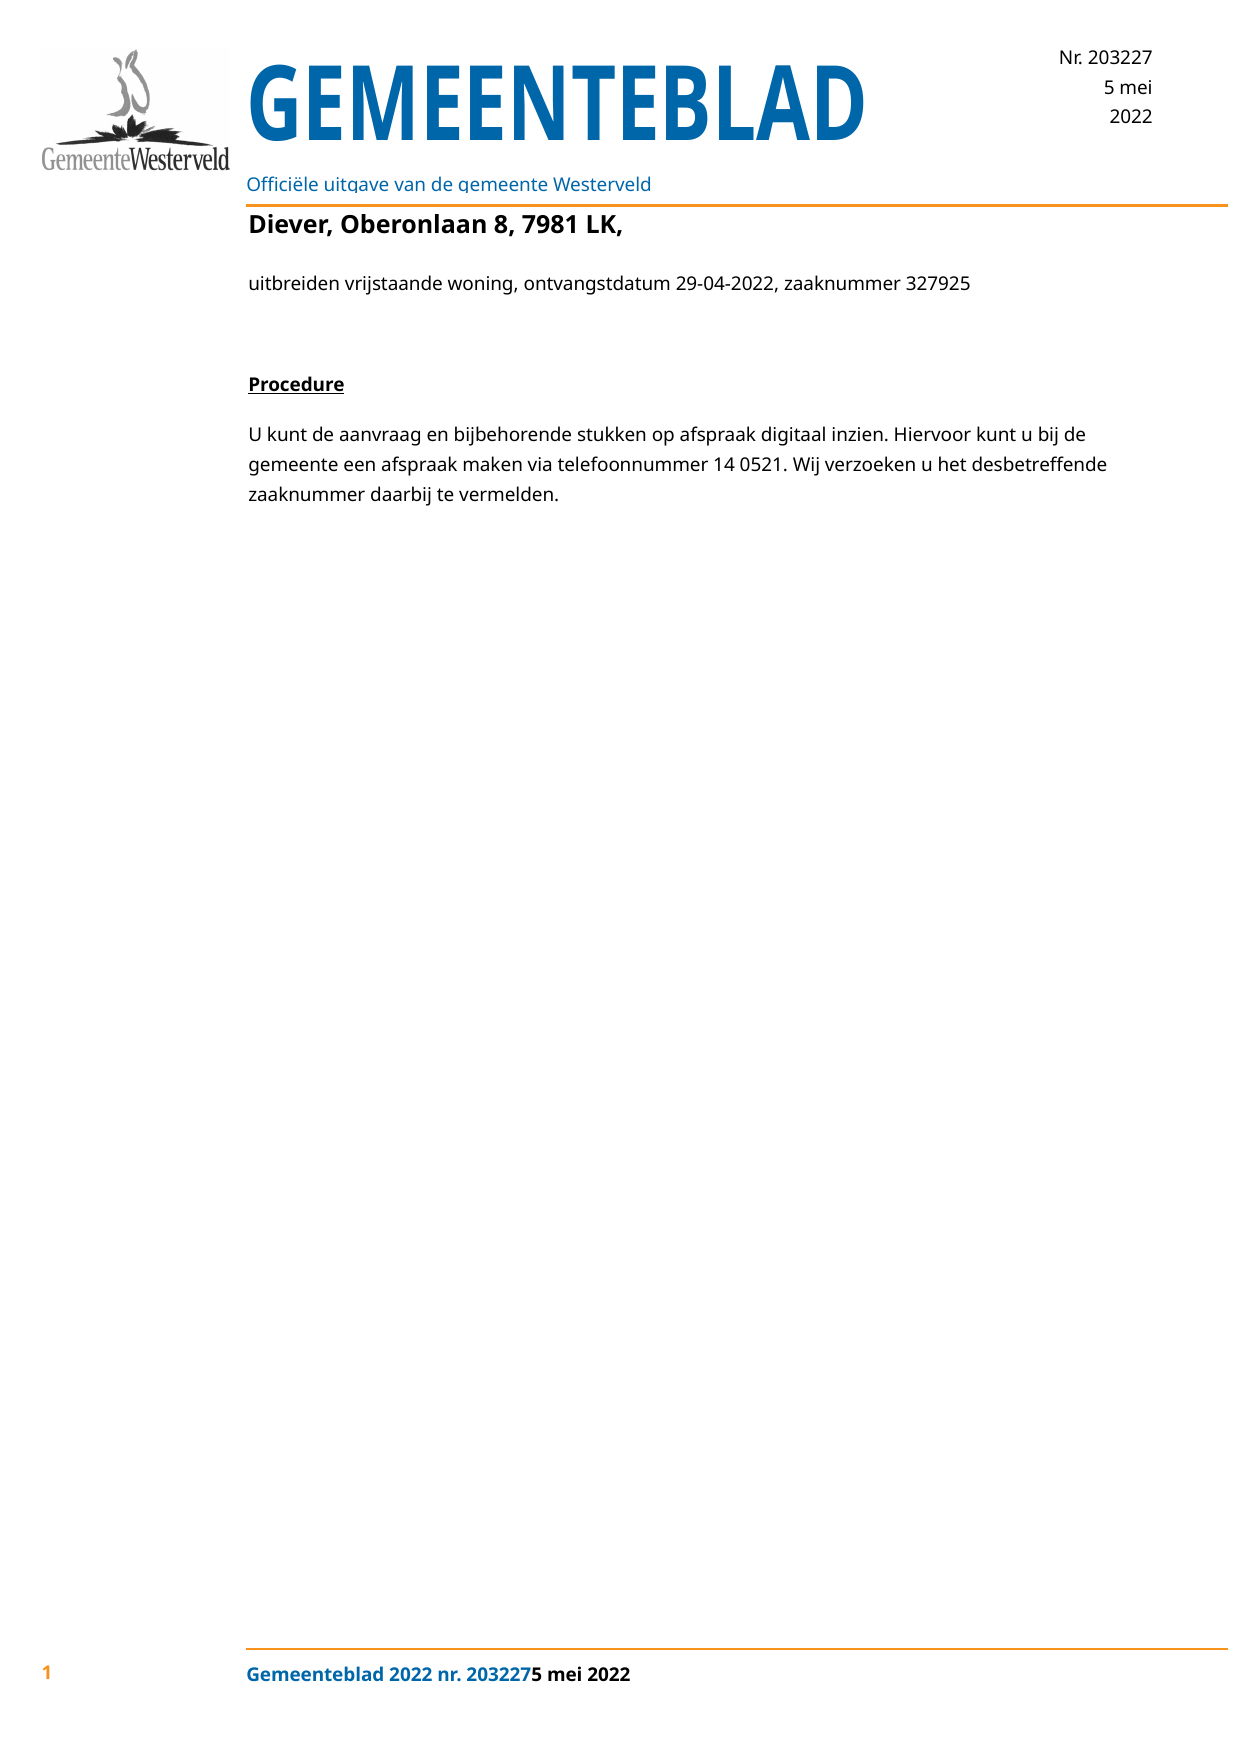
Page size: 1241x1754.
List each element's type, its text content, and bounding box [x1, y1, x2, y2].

text uitbreiden vrijstaande woning, ontvangstdatum 29-04-2022, zaaknummer 327925 [248, 270, 1152, 296]
picture [41, 47, 231, 172]
text Diever, Oberonlaan 8, 7981 LK, [248, 207, 1152, 241]
text Procedure [248, 371, 1152, 397]
text U kunt de aanvraag en bijbehorende stukken op afspraak digitaal inzien. Hiervoor kunt u bij de gemeente een afspraak maken via telefoonnummer 14 0521. Wij verzoeken u het desbetreffende zaaknummer daarbij te vermelden. [248, 422, 1152, 506]
